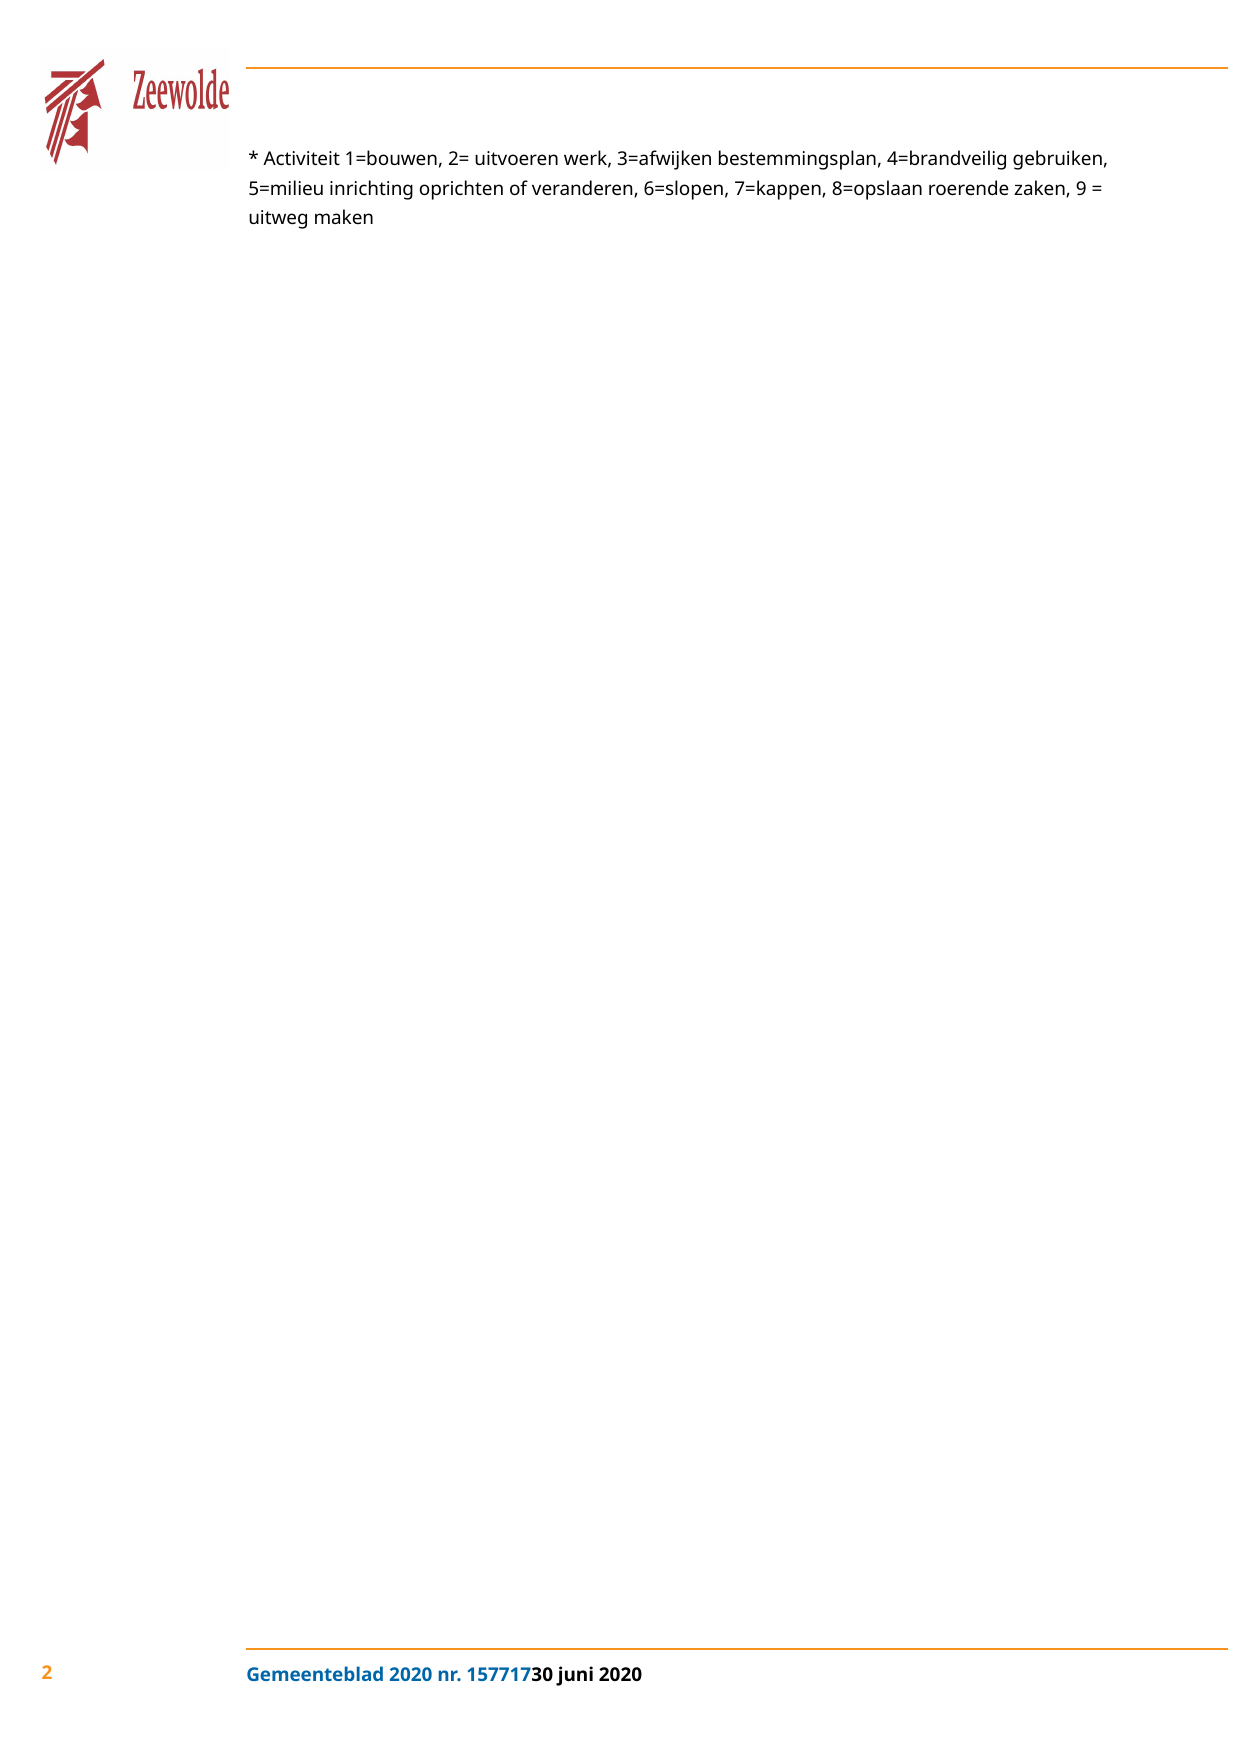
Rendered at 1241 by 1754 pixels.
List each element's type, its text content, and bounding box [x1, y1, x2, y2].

picture [41, 47, 231, 172]
text * Activiteit 1=bouwen, 2= uitvoeren werk, 3=afwijken bestemmingsplan, 4=brandveilig gebruiken, 5=milieu inrichting oprichten of veranderen, 6=slopen, 7=kappen, 8=opslaan roerende zaken, 9 = uitweg maken [248, 145, 1152, 230]
